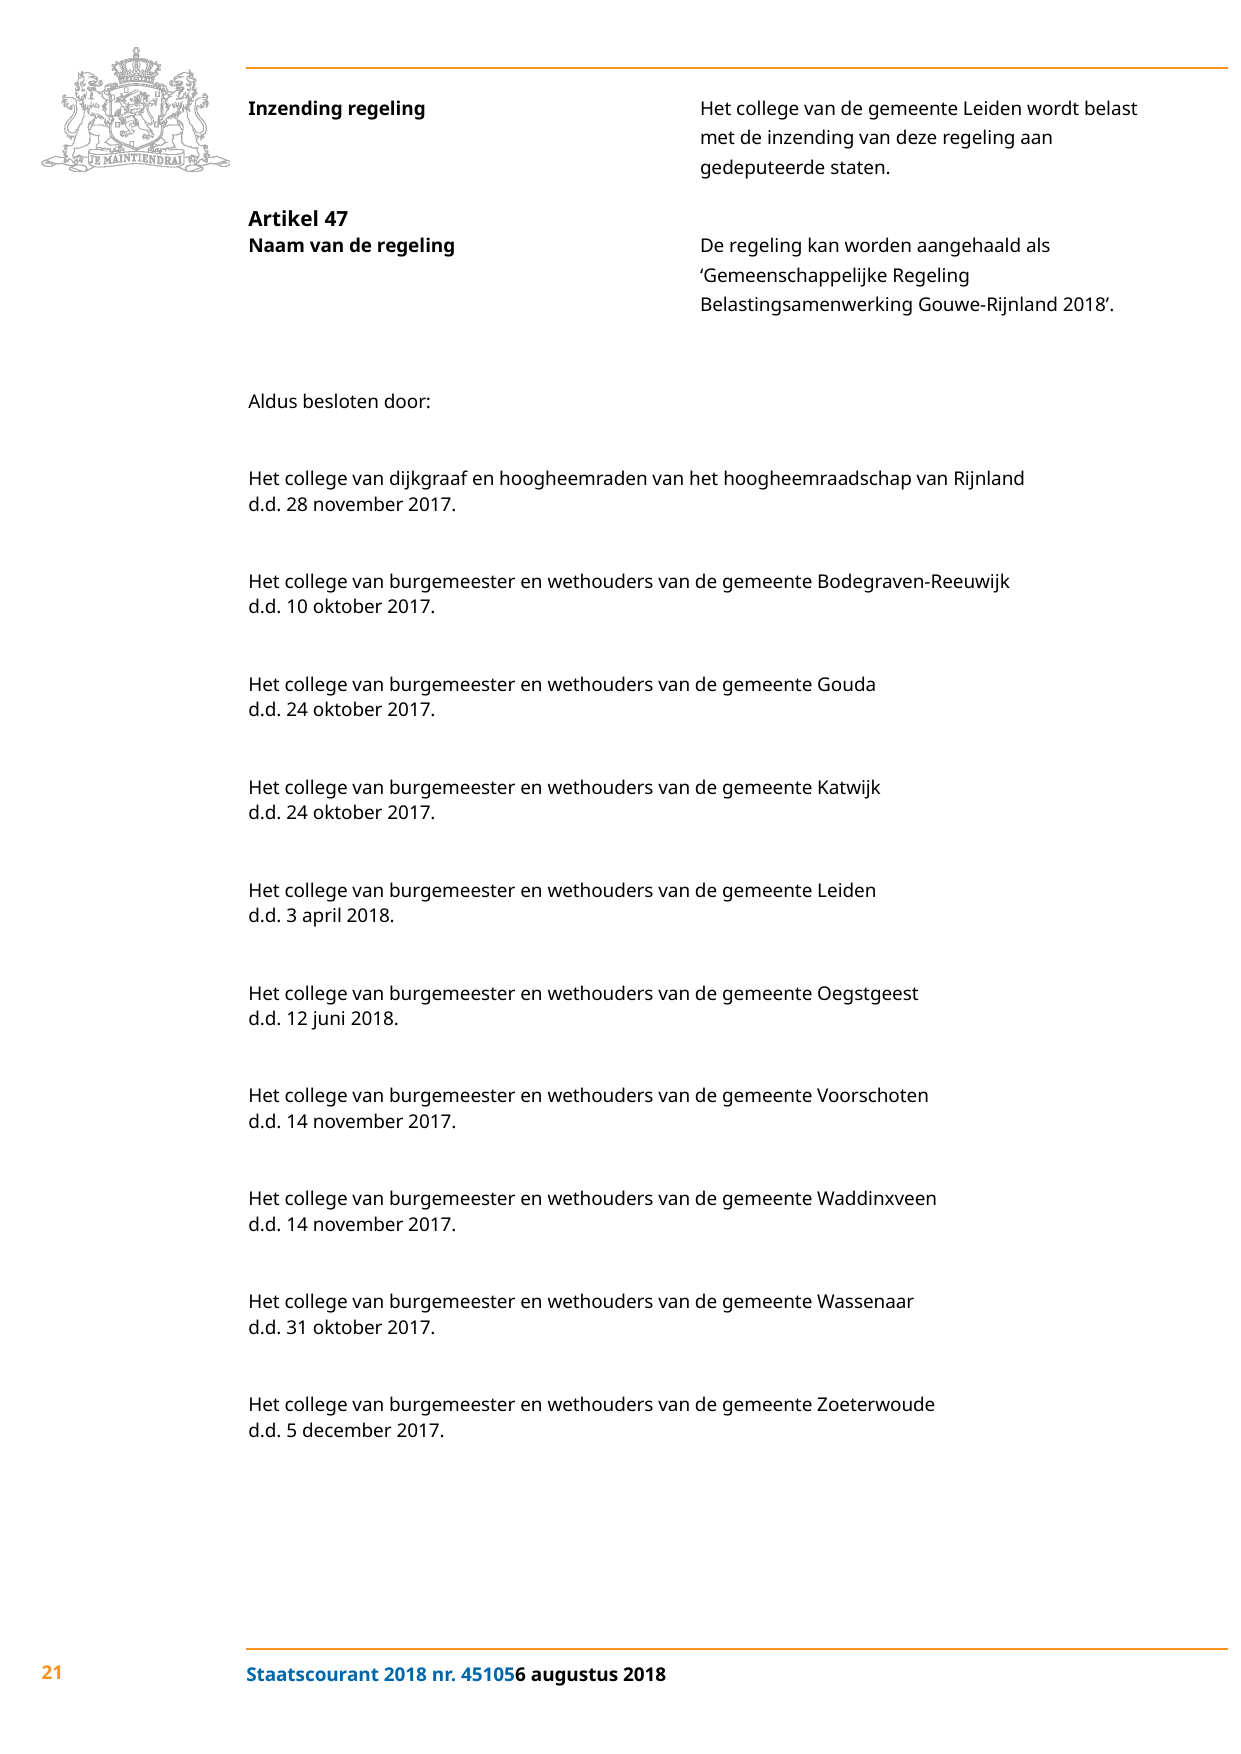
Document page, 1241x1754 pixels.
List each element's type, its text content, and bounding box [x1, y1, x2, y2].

text Het college van burgemeester en wethouders van de gemeente Voorschoten [248, 1083, 1152, 1108]
text d.d. 24 oktober 2017. [248, 799, 1152, 825]
text d.d. 5 december 2017. [248, 1417, 1152, 1443]
table_header Inzending regeling [248, 95, 700, 180]
text d.d. 14 november 2017. [248, 1108, 1152, 1134]
text Aldus besloten door: [248, 388, 1152, 414]
table_header Naam van de regeling [248, 232, 700, 317]
text d.d. 12 juni 2018. [248, 1005, 1152, 1031]
table_header Het college van de gemeente Leiden wordt belast met de inzending van deze regeling aan gedeputeerde staten. [700, 95, 1152, 180]
text d.d. 28 november 2017. [248, 491, 1152, 517]
text Het college van burgemeester en wethouders van de gemeente Katwijk [248, 774, 1152, 799]
text Het college van burgemeester en wethouders van de gemeente Bodegraven-Reeuwijk [248, 568, 1152, 594]
text Het college van burgemeester en wethouders van de gemeente Gouda [248, 671, 1152, 697]
text d.d. 31 oktober 2017. [248, 1314, 1152, 1340]
text d.d. 24 oktober 2017. [248, 697, 1152, 722]
text Het college van burgemeester en wethouders van de gemeente Leiden [248, 877, 1152, 902]
text d.d. 14 november 2017. [248, 1211, 1152, 1237]
text Het college van burgemeester en wethouders van de gemeente Oegstgeest [248, 980, 1152, 1005]
text d.d. 3 april 2018. [248, 902, 1152, 928]
table_header De regeling kan worden aangehaald als ‘Gemeenschappelijke Regeling Belastingsamenwerking Gouwe-Rijnland 2018’. [700, 232, 1152, 317]
text d.d. 10 oktober 2017. [248, 594, 1152, 619]
picture [41, 47, 231, 172]
text Het college van burgemeester en wethouders van de gemeente Waddinxveen [248, 1186, 1152, 1211]
text Het college van burgemeester en wethouders van de gemeente Zoeterwoude [248, 1391, 1152, 1417]
text Het college van dijkgraaf en hoogheemraden van het hoogheemraadschap van Rijnland [248, 465, 1152, 491]
text Artikel 47 [248, 204, 1152, 232]
text Het college van burgemeester en wethouders van de gemeente Wassenaar [248, 1288, 1152, 1314]
